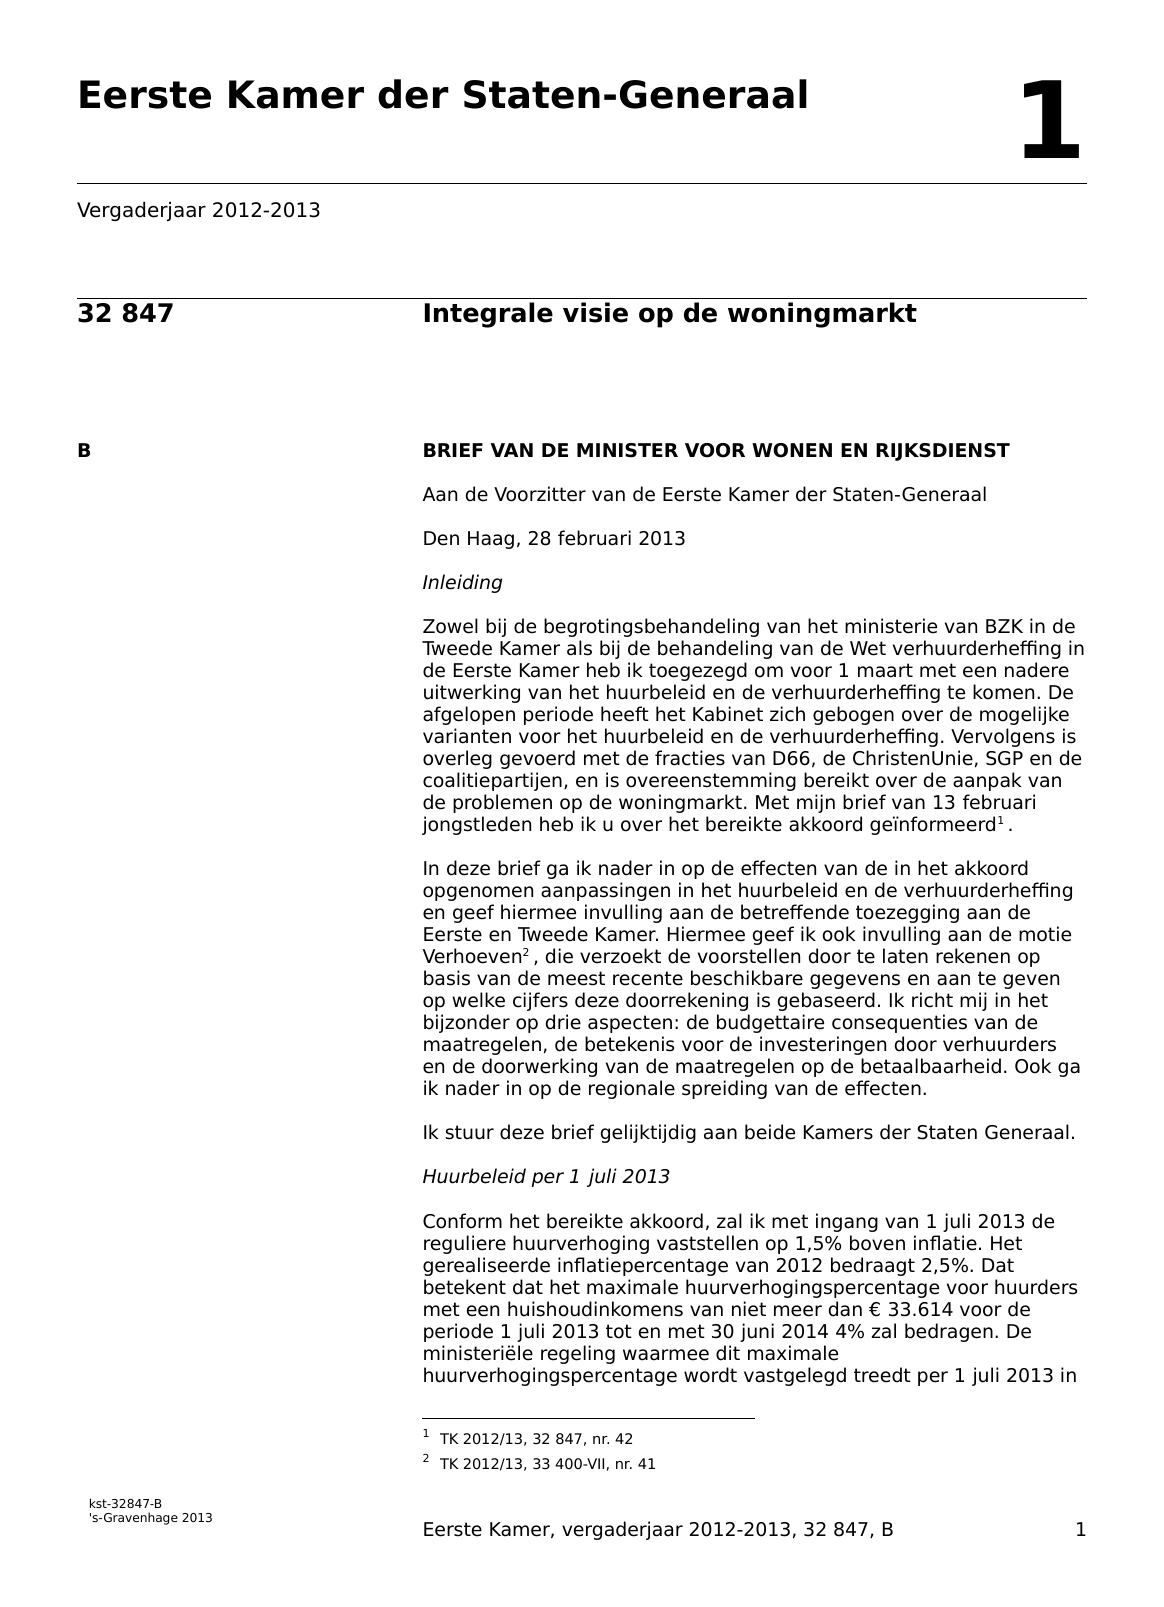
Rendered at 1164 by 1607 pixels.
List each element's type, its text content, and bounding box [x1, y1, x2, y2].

text Ik stuur deze brief gelijktijdig aan beide Kamers der Staten Generaal. [422, 1122, 1087, 1144]
subtitle Huurbeleid per 1 juli 2013 [422, 1166, 1087, 1188]
text 's-Gravenhage 2013 [88, 1511, 323, 1525]
text kst-32847-B [88, 1497, 323, 1511]
table_header Eerste Kamer der Staten-Generaal [77, 59, 886, 183]
text TK 2012/13, 33 400-VII, nr. 41 [422, 1452, 1087, 1474]
table_header 1 [886, 59, 1087, 183]
text Aan de Voorzitter van de Eerste Kamer der Staten-Generaal [422, 484, 1087, 506]
table_cell Vergaderjaar 2012-2013 [77, 184, 1087, 298]
subtitle B BRIEF VAN DE MINISTER VOOR WONEN EN RIJKSDIENST [77, 440, 1087, 462]
text Conform het bereikte akkoord, zal ik met ingang van 1 juli 2013 de reguliere huurverhoging vaststellen op 1,5% boven inflatie. Het gerealiseerde inflatiepercentage van 2012 bedraagt 2,5%. Dat betekent dat het maximale huurverhogingspercentage voor huurders met een huishoudinkomens van niet meer dan € 33.614 voor de periode 1 juli 2013 tot en met 30 juni 2014 4% zal bedragen. De ministeriële regeling waarmee dit maximale huurverhogingspercentage wordt vastgelegd treedt per 1 juli 2013 in [422, 1211, 1087, 1386]
text TK 2012/13, 32 847, nr. 42 [422, 1427, 1087, 1449]
subtitle Inleiding [422, 572, 1087, 594]
text Den Haag, 28 februari 2013 [422, 528, 1087, 550]
subtitle 32 847 Integrale visie op de woningmarkt [77, 299, 1087, 329]
text Zowel bij de begrotingsbehandeling van het ministerie van BZK in de Tweede Kamer als bij de behandeling van de Wet verhuurderheffing in de Eerste Kamer heb ik toegezegd om voor 1 maart met een nadere uitwerking van het huurbeleid en de verhuurderheffing te komen. De afgelopen periode heeft het Kabinet zich gebogen over de mogelijke varianten voor het huurbeleid en de verhuurderheffing. Vervolgens is overleg gevoerd met de fracties van D66, de ChristenUnie, SGP en de coalitiepartijen, en is overeenstemming bereikt over de aanpak van de problemen op de woningmarkt. Met mijn brief van 13 februari jongstleden heb ik u over het bereikte akkoord geïnformeerd. [422, 616, 1087, 836]
text In deze brief ga ik nader in op de effecten van de in het akkoord opgenomen aanpassingen in het huurbeleid en de verhuurderheffing en geef hiermee invulling aan de betreffende toezegging aan de Eerste en Tweede Kamer. Hiermee geef ik ook invulling aan de motie Verhoeven, die verzoekt de voorstellen door te laten rekenen op basis van de meest recente beschikbare gegevens en aan te geven op welke cijfers deze doorrekening is gebaseerd. Ik richt mij in het bijzonder op drie aspecten: de budgettaire consequenties van de maatregelen, de betekenis voor de investeringen door verhuurders en de doorwerking van de maatregelen op de betaalbaarheid. Ook ga ik nader in op de regionale spreiding van de effecten. [422, 858, 1087, 1100]
